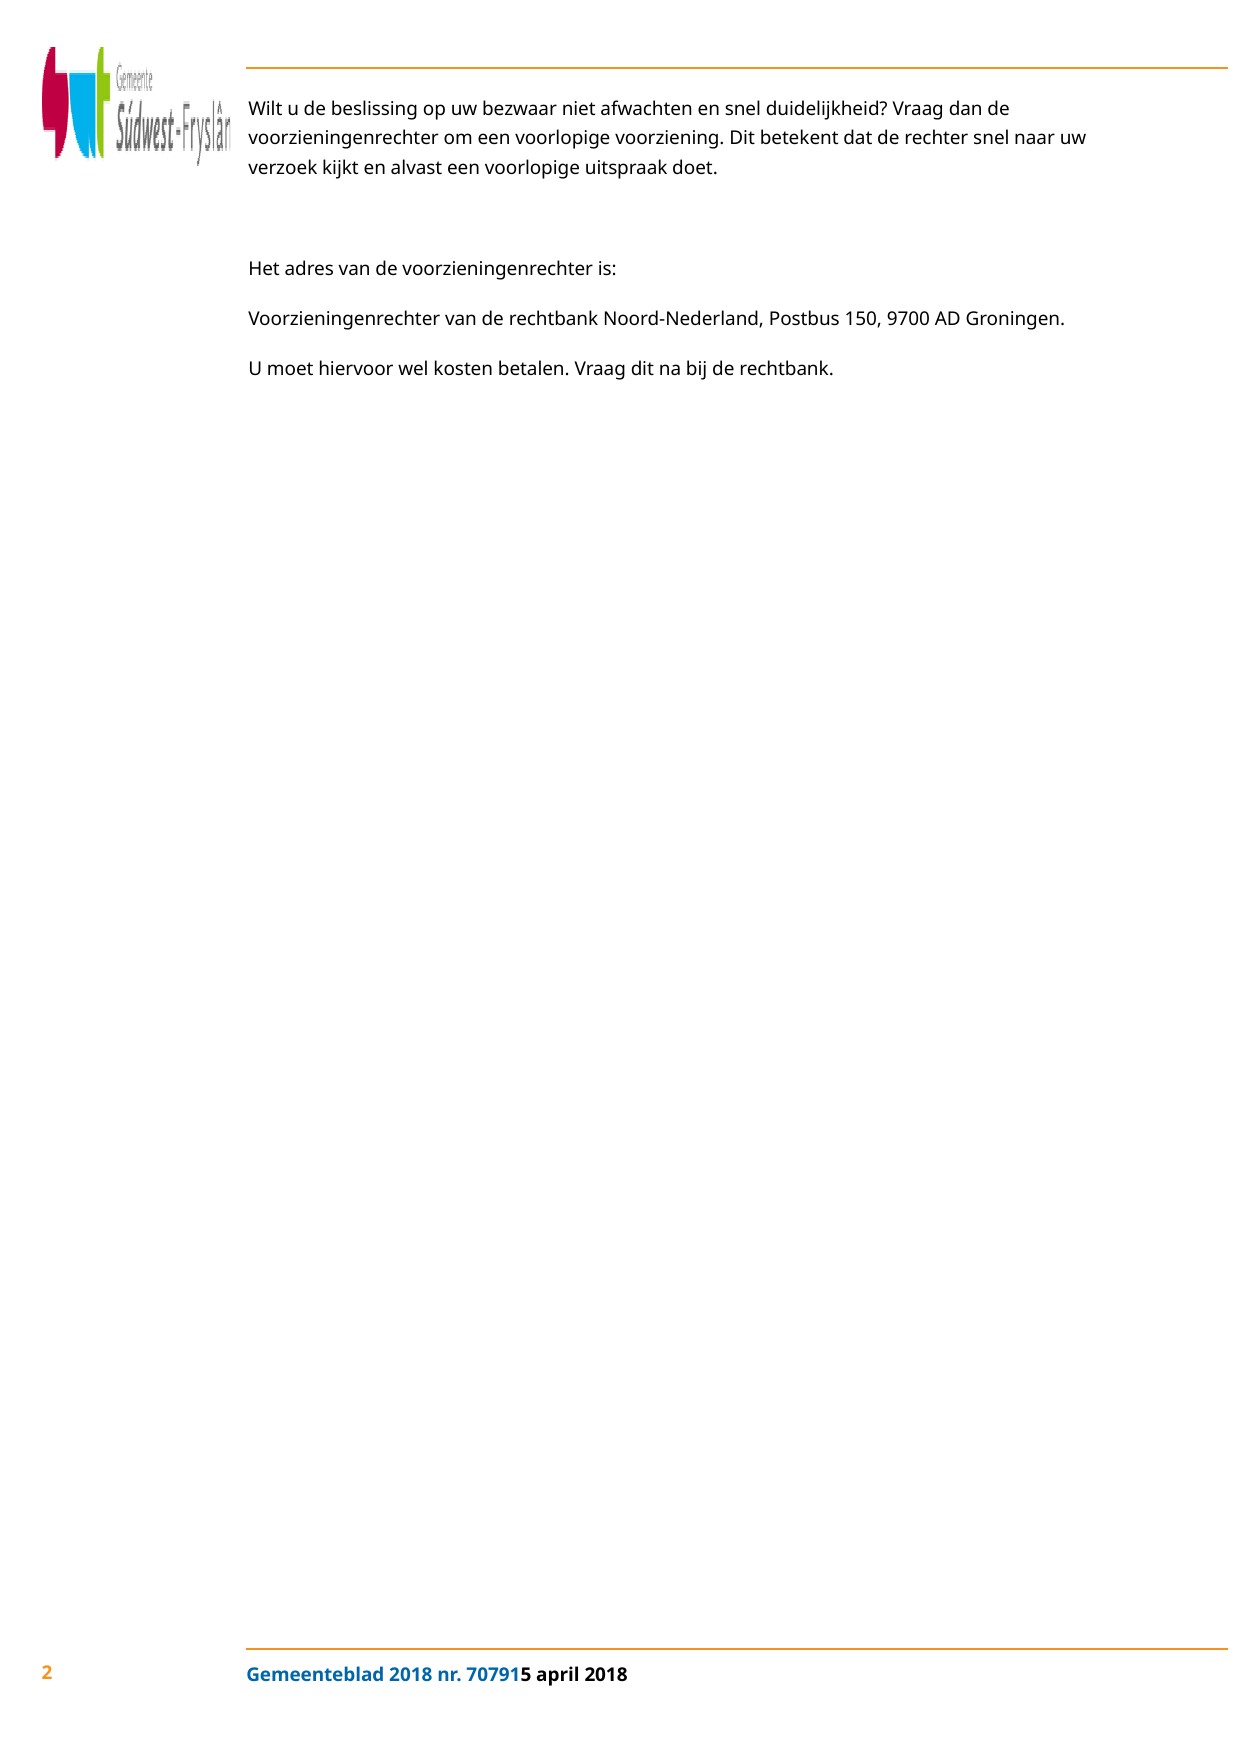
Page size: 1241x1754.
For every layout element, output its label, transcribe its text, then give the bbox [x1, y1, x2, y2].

text Voorzieningenrechter van de rechtbank Noord-Nederland, Postbus 150, 9700 AD Groningen. [248, 305, 1152, 331]
text Het adres van de voorzieningenrechter is: [248, 255, 1152, 281]
text U moet hiervoor wel kosten betalen. Vraag dit na bij de rechtbank. [248, 356, 1152, 381]
picture [41, 47, 231, 172]
text Wilt u de beslissing op uw bezwaar niet afwachten en snel duidelijkheid? Vraag dan de voorzieningenrechter om een voorlopige voorziening. Dit betekent dat de rechter snel naar uw verzoek kijkt en alvast een voorlopige uitspraak doet. [248, 95, 1152, 180]
